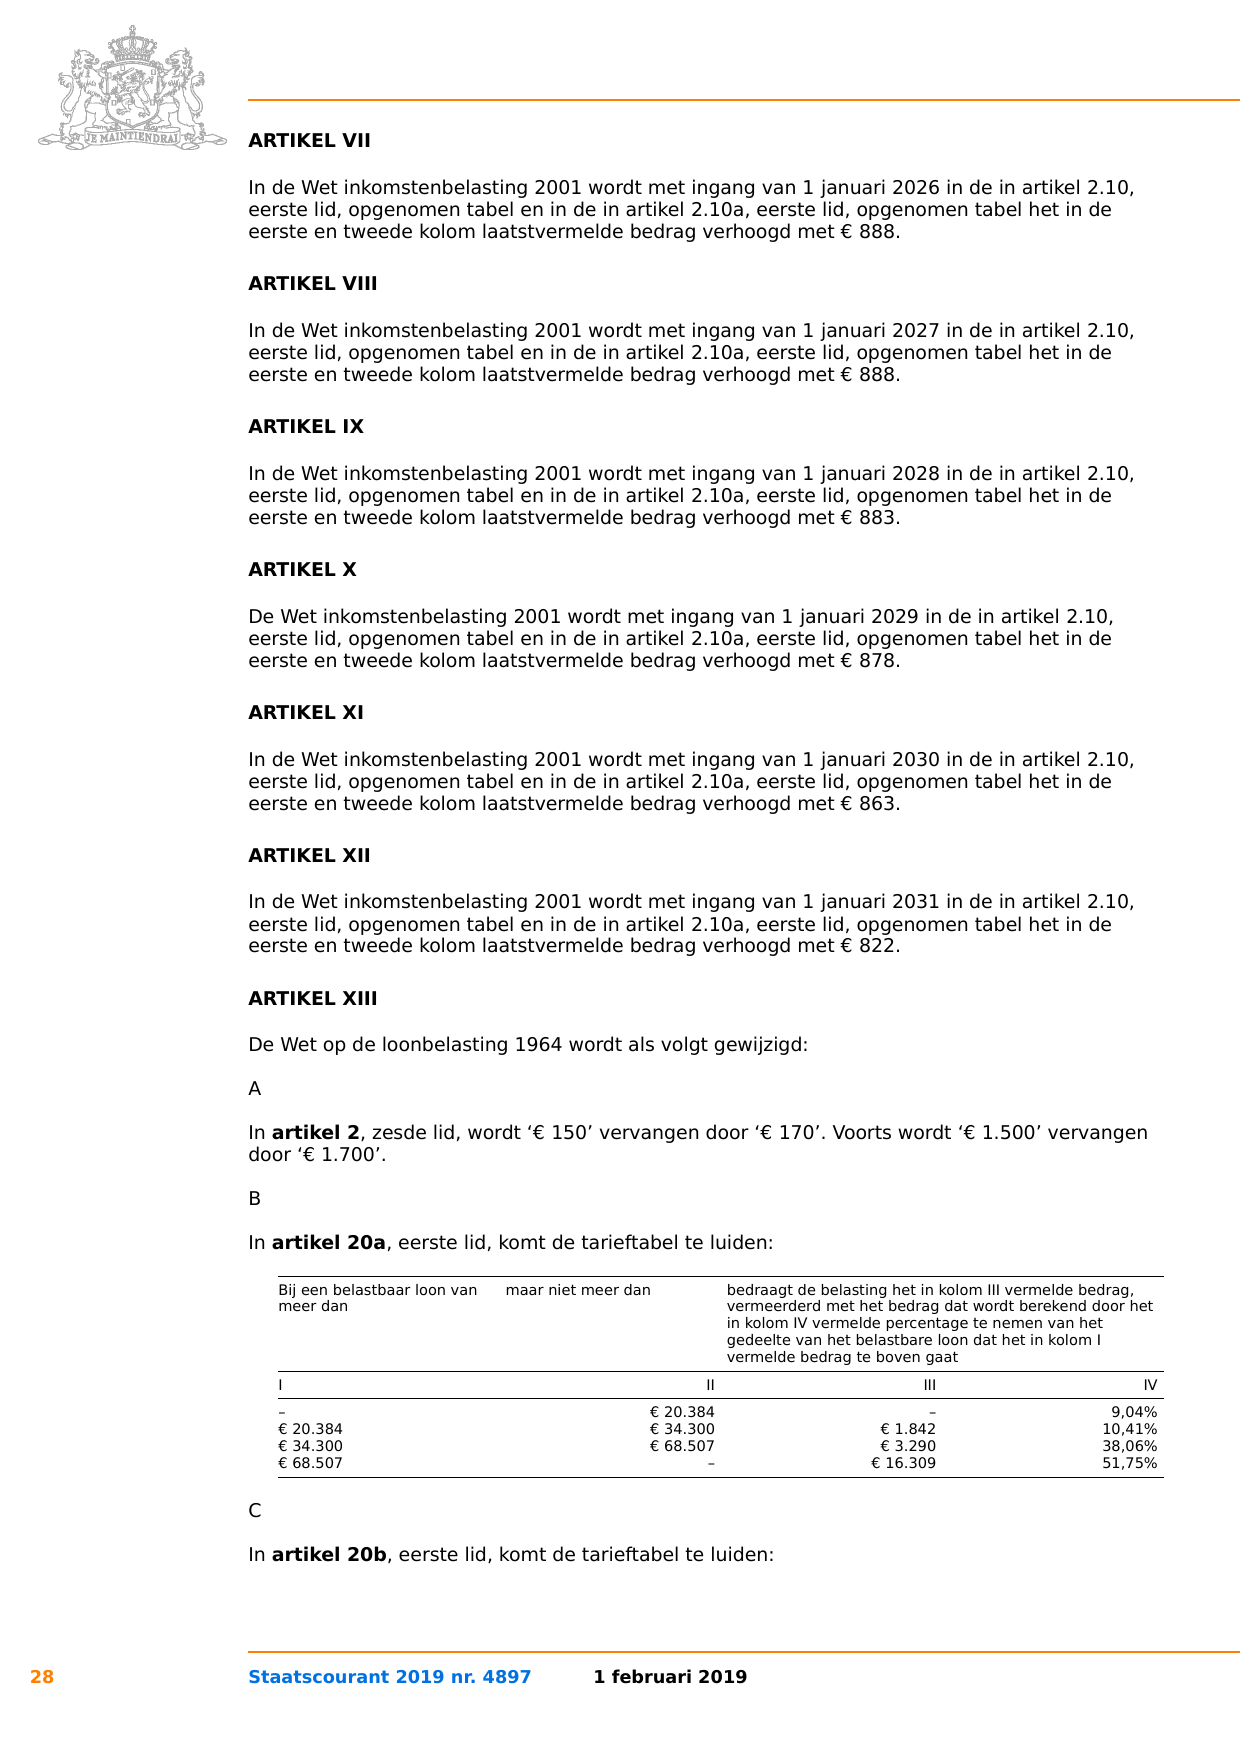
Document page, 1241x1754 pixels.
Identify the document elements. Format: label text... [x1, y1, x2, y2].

text In de Wet inkomstenbelasting 2001 wordt met ingang van 1 januari 2027 in de in artikel 2.10, eerste lid, opgenomen tabel en in de in artikel 2.10a, eerste lid, opgenomen tabel het in de eerste en tweede kolom laatstvermelde bedrag verhoogd met € 888. [248, 320, 1163, 386]
table_header bedraagt de belasting het in kolom III vermelde bedrag, vermeerderd met het bedrag dat wordt berekend door het in kolom IV vermelde percentage te nemen van het gedeelte van het belastbare loon dat het in kolom I vermelde bedrag te boven gaat [721, 1277, 1163, 1371]
table_cell IV [942, 1372, 1163, 1398]
subtitle ARTIKEL X [248, 559, 1163, 581]
text In artikel 2, zesde lid, wordt ‘€ 150’ vervangen door ‘€ 170’. Voorts wordt ‘€ 1.500’ vervangen door ‘€ 1.700’. [248, 1122, 1163, 1166]
table_header Bij een belastbaar loon van meer dan [278, 1277, 499, 1371]
text In de Wet inkomstenbelasting 2001 wordt met ingang van 1 januari 2030 in de in artikel 2.10, eerste lid, opgenomen tabel en in de in artikel 2.10a, eerste lid, opgenomen tabel het in de eerste en tweede kolom laatstvermelde bedrag verhoogd met € 863. [248, 748, 1163, 814]
table_cell 51,75% [942, 1455, 1163, 1477]
table_cell € 1.842 [721, 1421, 942, 1438]
subtitle ARTIKEL VII [248, 130, 1163, 152]
table_cell € 34.300 [499, 1421, 721, 1438]
text In artikel 20a, eerste lid, komt de tarieftabel te luiden: [248, 1232, 1163, 1254]
text In de Wet inkomstenbelasting 2001 wordt met ingang van 1 januari 2026 in de in artikel 2.10, eerste lid, opgenomen tabel en in de in artikel 2.10a, eerste lid, opgenomen tabel het in de eerste en tweede kolom laatstvermelde bedrag verhoogd met € 888. [248, 177, 1163, 243]
table_cell II [499, 1372, 721, 1398]
subtitle ARTIKEL VIII [248, 273, 1163, 295]
table_cell 10,41% [942, 1421, 1163, 1438]
subtitle ARTIKEL XII [248, 844, 1163, 866]
subtitle ARTIKEL XIII [248, 987, 1163, 1009]
table_cell € 68.507 [278, 1455, 499, 1477]
subtitle ARTIKEL XI [248, 702, 1163, 723]
table_cell – [499, 1455, 721, 1477]
table_cell 38,06% [942, 1438, 1163, 1455]
text De Wet inkomstenbelasting 2001 wordt met ingang van 1 januari 2029 in de in artikel 2.10, eerste lid, opgenomen tabel en in de in artikel 2.10a, eerste lid, opgenomen tabel het in de eerste en tweede kolom laatstvermelde bedrag verhoogd met € 878. [248, 606, 1163, 672]
table_cell 9,04% [942, 1399, 1163, 1421]
table_cell € 68.507 [499, 1438, 721, 1455]
text In de Wet inkomstenbelasting 2001 wordt met ingang van 1 januari 2031 in de in artikel 2.10, eerste lid, opgenomen tabel en in de in artikel 2.10a, eerste lid, opgenomen tabel het in de eerste en tweede kolom laatstvermelde bedrag verhoogd met € 822. [248, 891, 1163, 957]
table_cell € 20.384 [499, 1399, 721, 1421]
text B [248, 1188, 1163, 1210]
text In de Wet inkomstenbelasting 2001 wordt met ingang van 1 januari 2028 in de in artikel 2.10, eerste lid, opgenomen tabel en in de in artikel 2.10a, eerste lid, opgenomen tabel het in de eerste en tweede kolom laatstvermelde bedrag verhoogd met € 883. [248, 463, 1163, 529]
table_cell € 3.290 [721, 1438, 942, 1455]
text A [248, 1078, 1163, 1100]
table_cell – [721, 1399, 942, 1421]
subtitle ARTIKEL IX [248, 416, 1163, 438]
table_cell € 34.300 [278, 1438, 499, 1455]
table_cell € 20.384 [278, 1421, 499, 1438]
text C [248, 1499, 1163, 1522]
table_cell € 16.309 [721, 1455, 942, 1477]
picture [38, 25, 227, 150]
text In artikel 20b, eerste lid, komt de tarieftabel te luiden: [248, 1543, 1163, 1565]
table_cell I [278, 1372, 499, 1398]
table_header maar niet meer dan [499, 1277, 721, 1371]
table_cell III [721, 1372, 942, 1398]
text De Wet op de loonbelasting 1964 wordt als volgt gewijzigd: [248, 1034, 1163, 1056]
table_cell – [278, 1399, 499, 1421]
